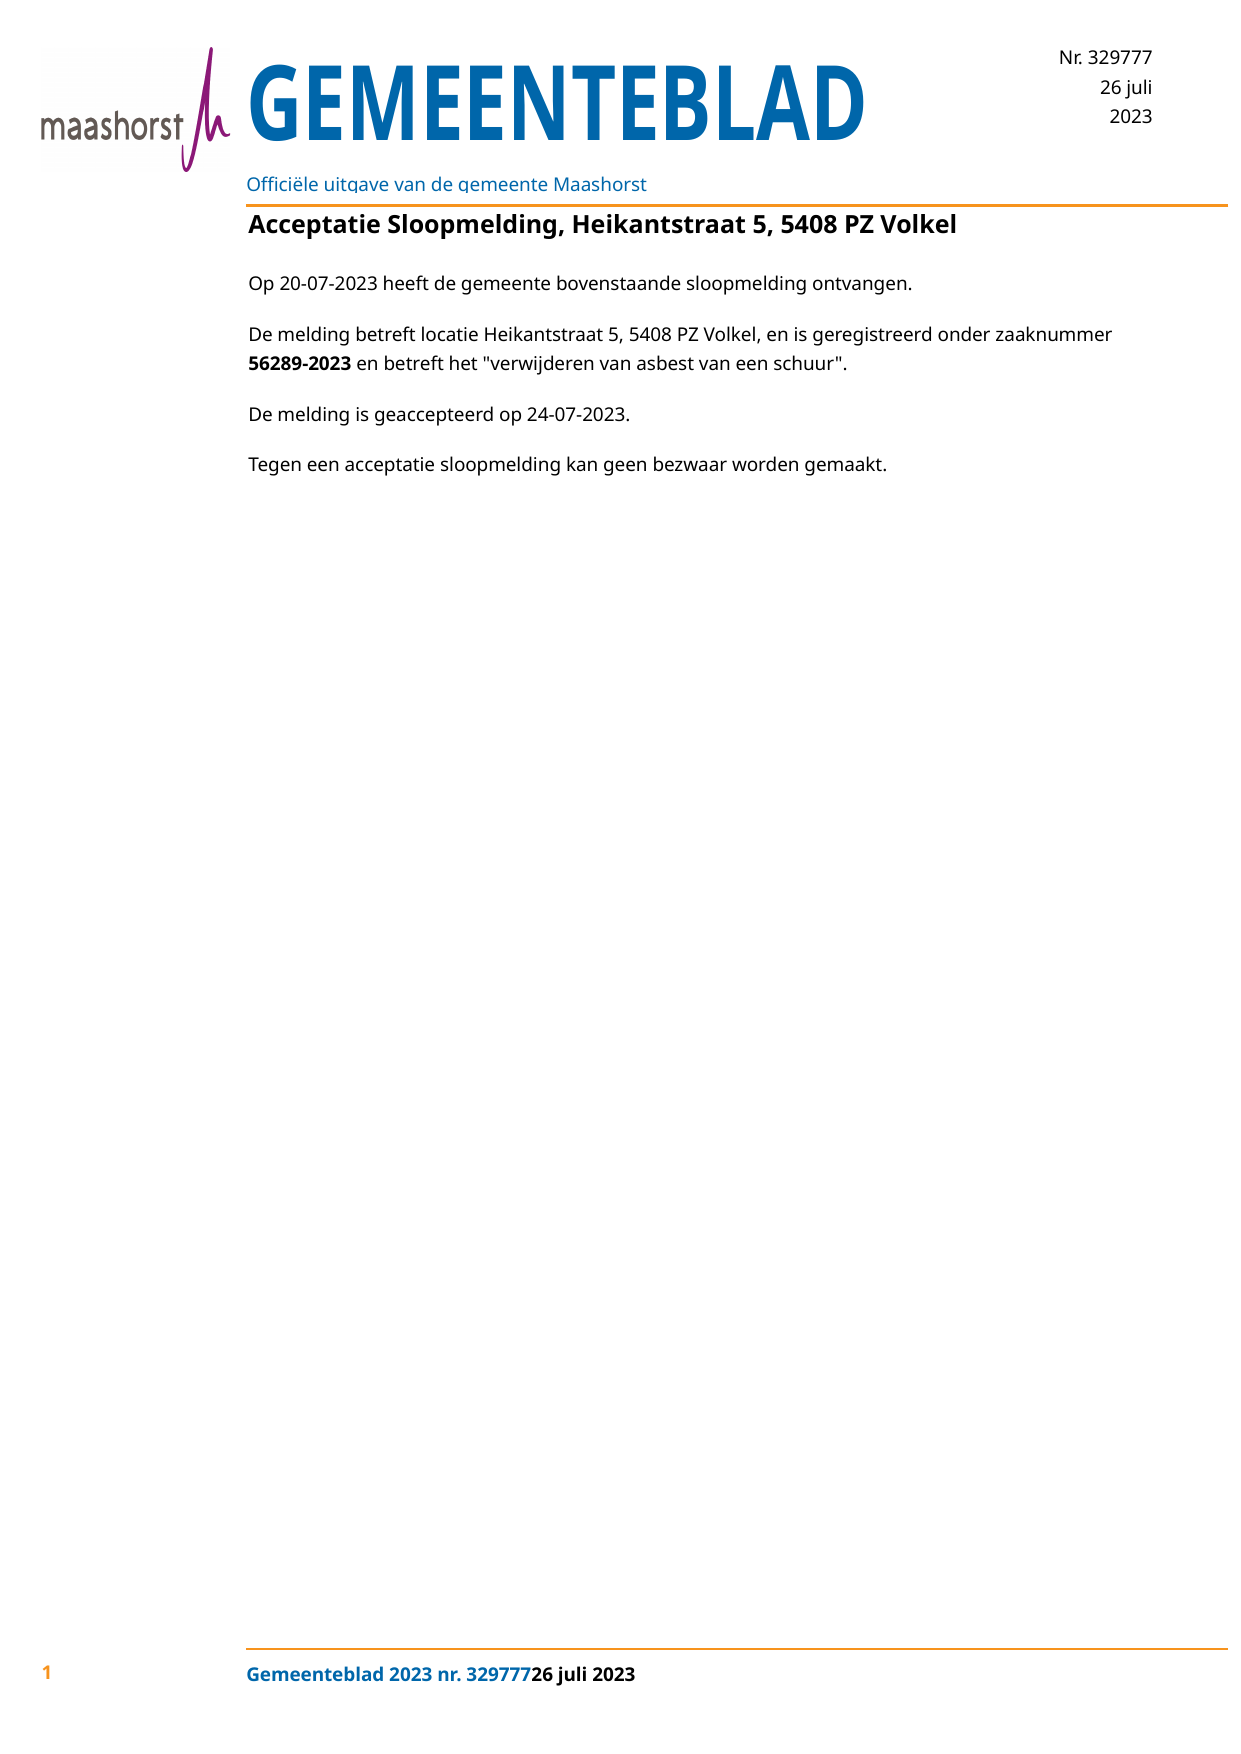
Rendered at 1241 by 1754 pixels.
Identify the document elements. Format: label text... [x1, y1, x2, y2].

picture [41, 47, 231, 172]
text De melding betreft locatie Heikantstraat 5, 5408 PZ Volkel, en is geregistreerd onder zaaknummer 56289-2023 en betreft het "verwijderen van asbest van een schuur". [248, 321, 1152, 376]
text Tegen een acceptatie sloopmelding kan geen bezwaar worden gemaakt. [248, 451, 1152, 477]
text Acceptatie Sloopmelding, Heikantstraat 5, 5408 PZ Volkel [248, 207, 1152, 241]
text Op 20-07-2023 heeft de gemeente bovenstaande sloopmelding ontvangen. [248, 270, 1152, 296]
text De melding is geaccepteerd op 24-07-2023. [248, 401, 1152, 426]
